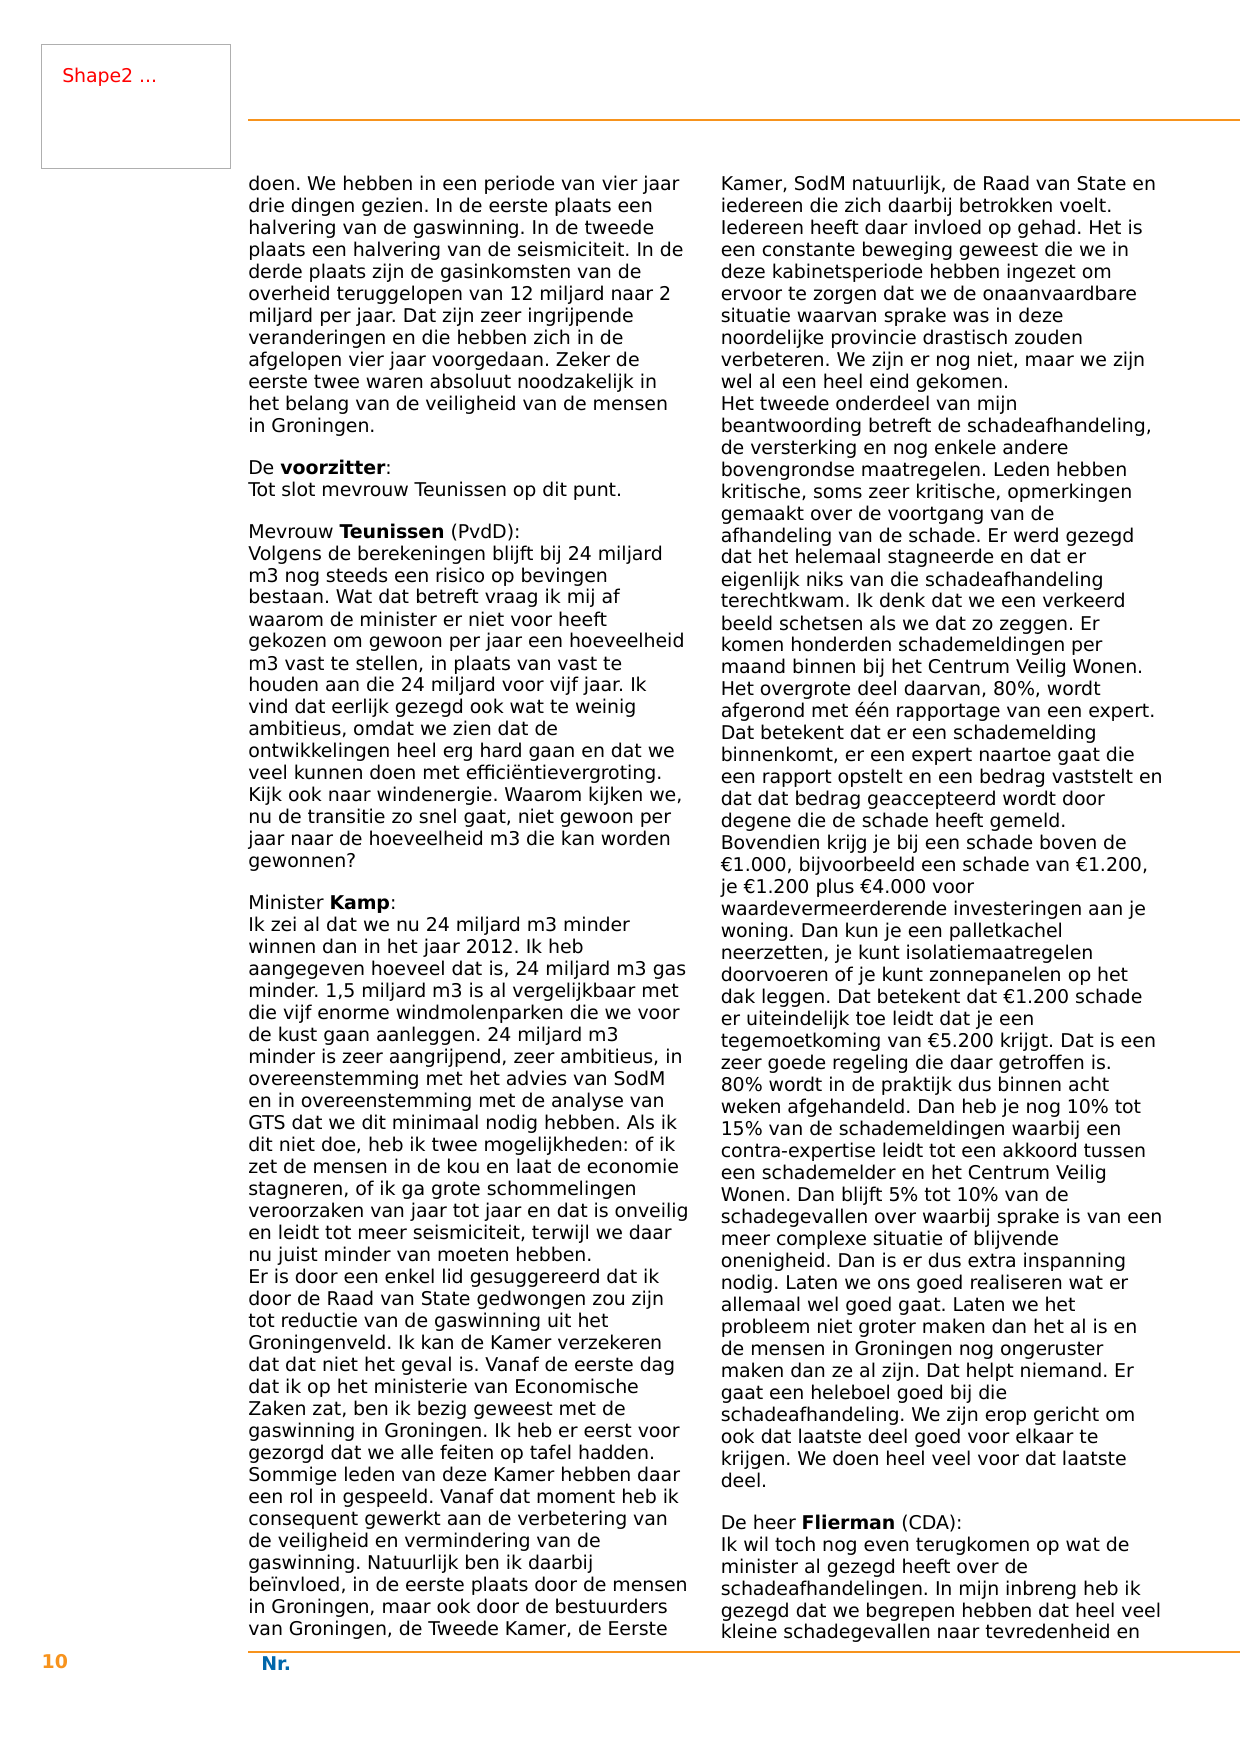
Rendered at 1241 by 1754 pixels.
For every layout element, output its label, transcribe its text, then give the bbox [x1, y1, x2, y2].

text Het tweede onderdeel van mijn beantwoording betreft de schadeafhandeling, de versterking en nog enkele andere bovengrondse maatregelen. Leden hebben kritische, soms zeer kritische, opmerkingen gemaakt over de voortgang van de afhandeling van de schade. Er werd gezegd dat het helemaal stagneerde en dat er eigenlijk niks van die schadeafhandeling terechtkwam. Ik denk dat we een verkeerd beeld schetsen als we dat zo zeggen. Er komen honderden schademeldingen per maand binnen bij het Centrum Veilig Wonen. Het overgrote deel daarvan, 80%, wordt afgerond met één rapportage van een expert. Dat betekent dat er een schademelding binnenkomt, er een expert naartoe gaat die een rapport opstelt en een bedrag vaststelt en dat dat bedrag geaccepteerd wordt door degene die de schade heeft gemeld. Bovendien krijg je bij een schade boven de €1.000, bijvoorbeeld een schade van €1.200, je €1.200 plus €4.000 voor waardevermeerderende investeringen aan je woning. Dan kun je een palletkachel neerzetten, je kunt isolatiemaatregelen doorvoeren of je kunt zonnepanelen op het dak leggen. Dat betekent dat €1.200 schade er uiteindelijk toe leidt dat je een tegemoetkoming van €5.200 krijgt. Dat is een zeer goede regeling die daar getroffen is. [721, 393, 1163, 1074]
text Ik zei al dat we nu 24 miljard m3 minder winnen dan in het jaar 2012. Ik heb aangegeven hoeveel dat is, 24 miljard m3 gas minder. 1,5 miljard m3 is al vergelijkbaar met die vijf enorme windmolenparken die we voor de kust gaan aanleggen. 24 miljard m3 minder is zeer aangrijpend, zeer ambitieus, in overeenstemming met het advies van SodM en in overeenstemming met de analyse van GTS dat we dit minimaal nodig hebben. Als ik dit niet doe, heb ik twee mogelijkheden: of ik zet de mensen in de kou en laat de economie stagneren, of ik ga grote schommelingen veroorzaken van jaar tot jaar en dat is onveilig en leidt tot meer seismiciteit, terwijl we daar nu juist minder van moeten hebben. [248, 914, 691, 1266]
text Ik wil toch nog even terugkomen op wat de minister al gezegd heeft over de schadeafhandelingen. In mijn inbreng heb ik gezegd dat we begrepen hebben dat heel veel kleine schadegevallen naar tevredenheid en [721, 1533, 1163, 1643]
text Minister Kamp: [248, 892, 691, 914]
text Kamer, SodM natuurlijk, de Raad van State en iedereen die zich daarbij betrokken voelt. Iedereen heeft daar invloed op gehad. Het is een constante beweging geweest die we in deze kabinetsperiode hebben ingezet om ervoor te zorgen dat we de onaanvaardbare situatie waarvan sprake was in deze noordelijke provincie drastisch zouden verbeteren. We zijn er nog niet, maar we zijn wel al een heel eind gekomen. [721, 173, 1163, 393]
text Tot slot mevrouw Teunissen op dit punt. [248, 478, 691, 501]
text Mevrouw Teunissen (PvdD): [248, 521, 691, 542]
text De heer Flierman (CDA): [721, 1512, 1163, 1533]
text doen. We hebben in een periode van vier jaar drie dingen gezien. In de eerste plaats een halvering van de gaswinning. In de tweede plaats een halvering van de seismiciteit. In de derde plaats zijn de gasinkomsten van de overheid teruggelopen van 12 miljard naar 2 miljard per jaar. Dat zijn zeer ingrijpende veranderingen en die hebben zich in de afgelopen vier jaar voorgedaan. Zeker de eerste twee waren absoluut noodzakelijk in het belang van de veiligheid van de mensen in Groningen. [248, 173, 691, 437]
text Volgens de berekeningen blijft bij 24 miljard m3 nog steeds een risico op bevingen bestaan. Wat dat betreft vraag ik mij af waarom de minister er niet voor heeft gekozen om gewoon per jaar een hoeveelheid m3 vast te stellen, in plaats van vast te houden aan die 24 miljard voor vijf jaar. Ik vind dat eerlijk gezegd ook wat te weinig ambitieus, omdat we zien dat de ontwikkelingen heel erg hard gaan en dat we veel kunnen doen met efficiëntievergroting. Kijk ook naar windenergie. Waarom kijken we, nu de transitie zo snel gaat, niet gewoon per jaar naar de hoeveelheid m3 die kan worden gewonnen? [248, 542, 691, 872]
text 80% wordt in de praktijk dus binnen acht weken afgehandeld. Dan heb je nog 10% tot 15% van de schademeldingen waarbij een contra-expertise leidt tot een akkoord tussen een schademelder en het Centrum Veilig Wonen. Dan blijft 5% tot 10% van de schadegevallen over waarbij sprake is van een meer complexe situatie of blijvende onenigheid. Dan is er dus extra inspanning nodig. Laten we ons goed realiseren wat er allemaal wel goed gaat. Laten we het probleem niet groter maken dan het al is en de mensen in Groningen nog ongeruster maken dan ze al zijn. Dat helpt niemand. Er gaat een heleboel goed bij die schadeafhandeling. We zijn erop gericht om ook dat laatste deel goed voor elkaar te krijgen. We doen heel veel voor dat laatste deel. [721, 1074, 1163, 1492]
text Er is door een enkel lid gesuggereerd dat ik door de Raad van State gedwongen zou zijn tot reductie van de gaswinning uit het Groningenveld. Ik kan de Kamer verzekeren dat dat niet het geval is. Vanaf de eerste dag dat ik op het ministerie van Economische Zaken zat, ben ik bezig geweest met de gaswinning in Groningen. Ik heb er eerst voor gezorgd dat we alle feiten op tafel hadden. Sommige leden van deze Kamer hebben daar een rol in gespeeld. Vanaf dat moment heb ik consequent gewerkt aan de verbetering van de veiligheid en vermindering van de gaswinning. Natuurlijk ben ik daarbij beïnvloed, in de eerste plaats door de mensen in Groningen, maar ook door de bestuurders van Groningen, de Tweede Kamer, de Eerste [248, 1266, 691, 1639]
text De voorzitter: [248, 457, 691, 478]
